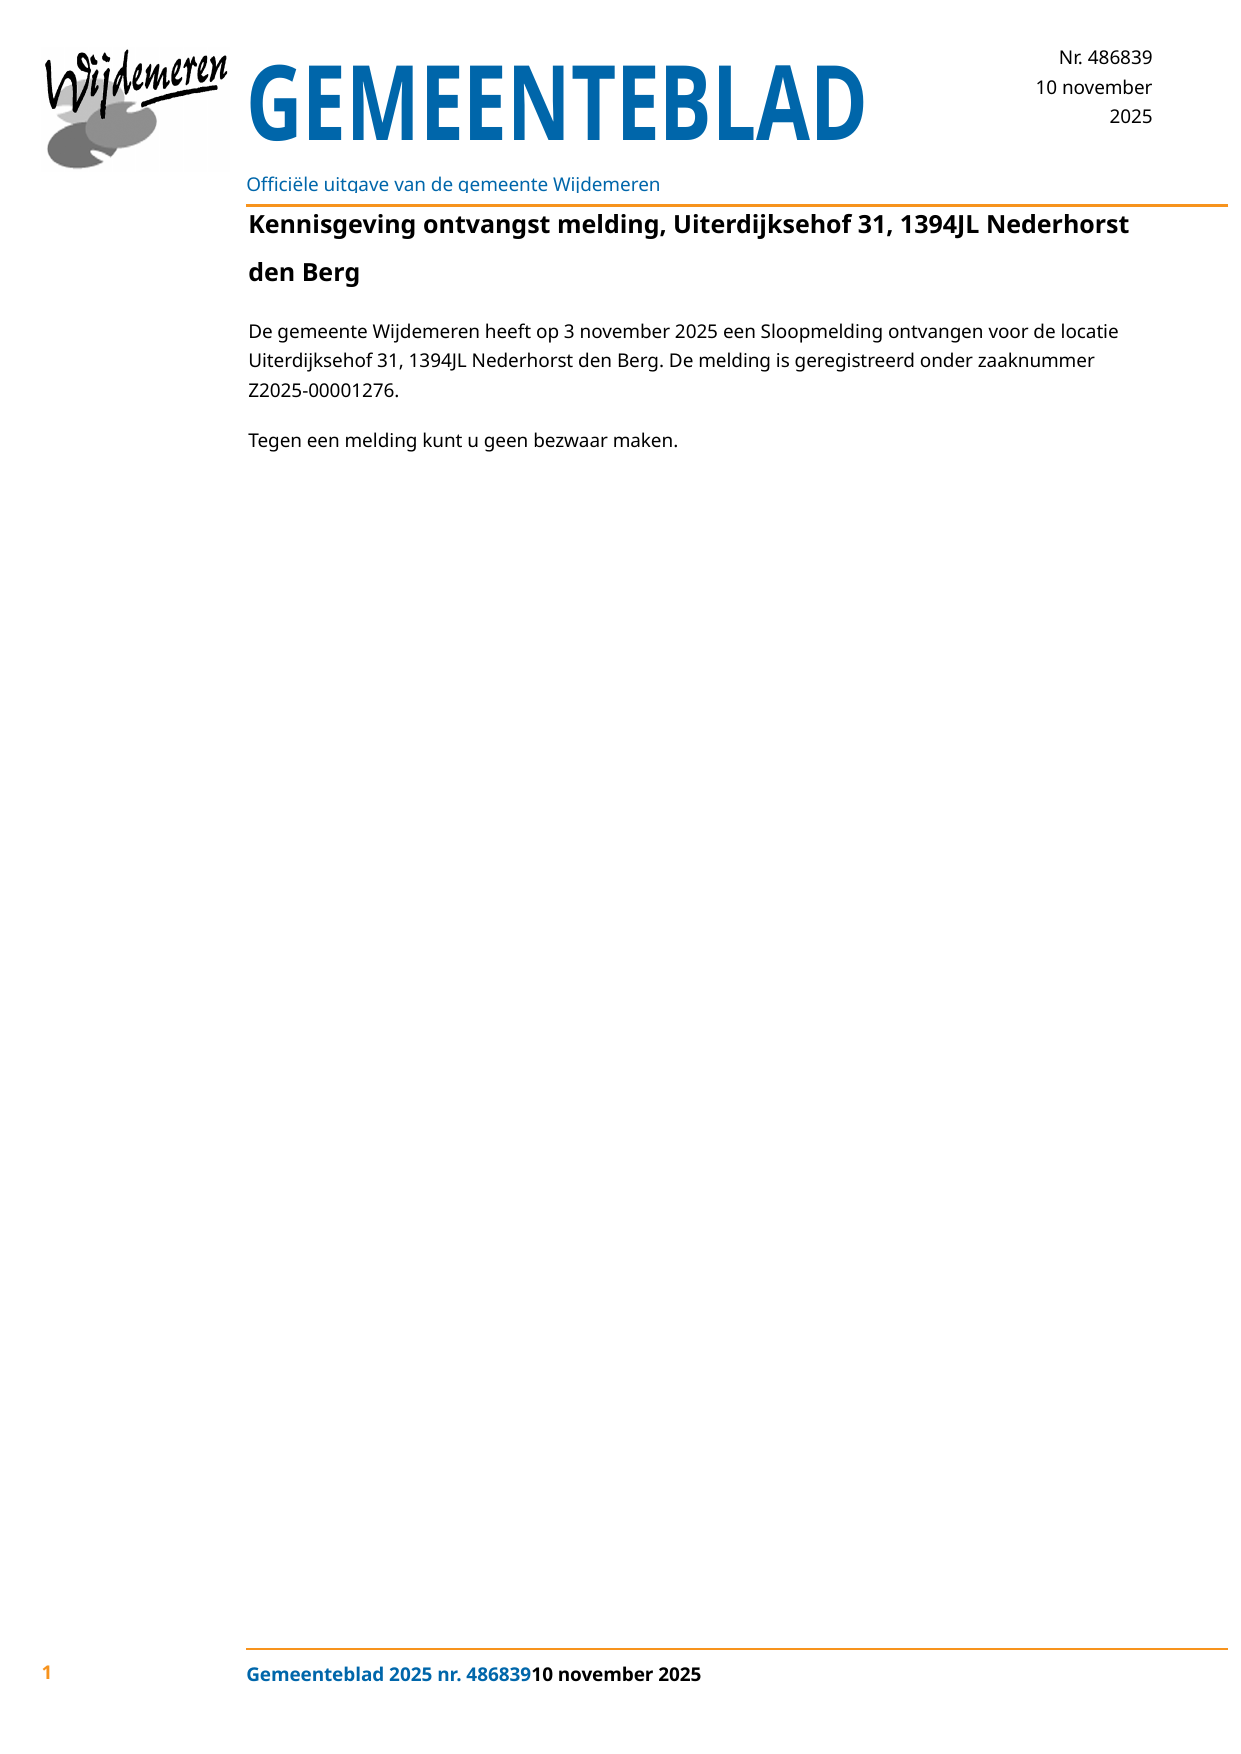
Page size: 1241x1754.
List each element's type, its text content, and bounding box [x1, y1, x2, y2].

text Kennisgeving ontvangst melding, Uiterdijksehof 31, 1394JL Nederhorst den Berg [248, 207, 1152, 288]
text De gemeente Wijdemeren heeft op 3 november 2025 een Sloopmelding ontvangen voor de locatie Uiterdijksehof 31, 1394JL Nederhorst den Berg. De melding is geregistreerd onder zaaknummer Z2025-00001276. [248, 318, 1152, 403]
text Tegen een melding kunt u geen bezwaar maken. [248, 427, 1152, 453]
picture [41, 47, 231, 172]
